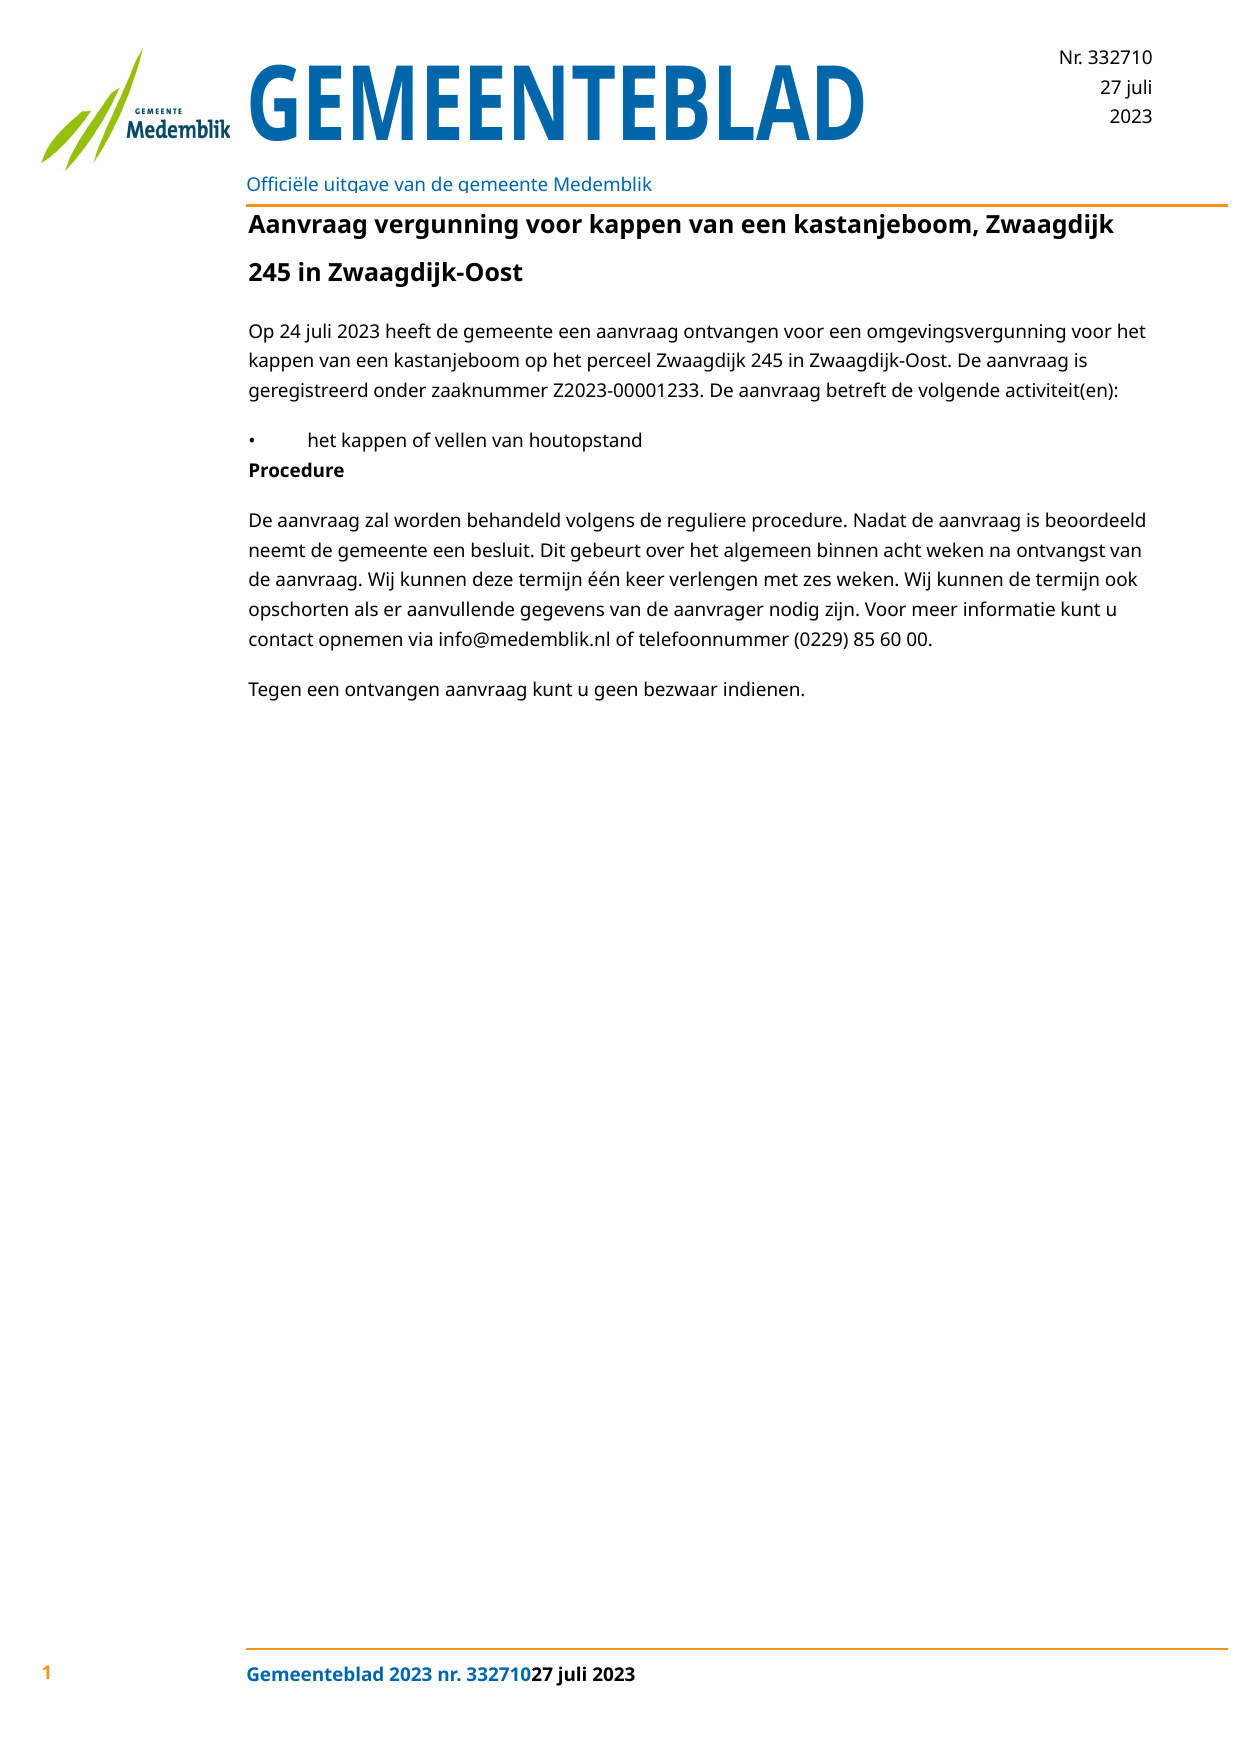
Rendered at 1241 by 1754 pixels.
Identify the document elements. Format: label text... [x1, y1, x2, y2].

text Aanvraag vergunning voor kappen van een kastanjeboom, Zwaagdijk 245 in Zwaagdijk-Oost [248, 207, 1152, 288]
picture [41, 47, 231, 172]
list het kappen of vellen van houtopstand [248, 427, 1152, 453]
text De aanvraag zal worden behandeld volgens de reguliere procedure. Nadat de aanvraag is beoordeeld neemt de gemeente een besluit. Dit gebeurt over het algemeen binnen acht weken na ontvangst van de aanvraag. Wij kunnen deze termijn één keer verlengen met zes weken. Wij kunnen de termijn ook opschorten als er aanvullende gegevens van de aanvrager nodig zijn. Voor meer informatie kunt u contact opnemen via info@medemblik.nl of telefoonnummer (0229) 85 60 00. [248, 507, 1152, 652]
text Tegen een ontvangen aanvraag kunt u geen bezwaar indienen. [248, 676, 1152, 702]
text Op 24 juli 2023 heeft de gemeente een aanvraag ontvangen voor een omgevingsvergunning voor het kappen van een kastanjeboom op het perceel Zwaagdijk 245 in Zwaagdijk-Oost. De aanvraag is geregistreerd onder zaaknummer Z2023-00001233. De aanvraag betreft de volgende activiteit(en): [248, 318, 1152, 403]
text Procedure [248, 457, 1152, 483]
